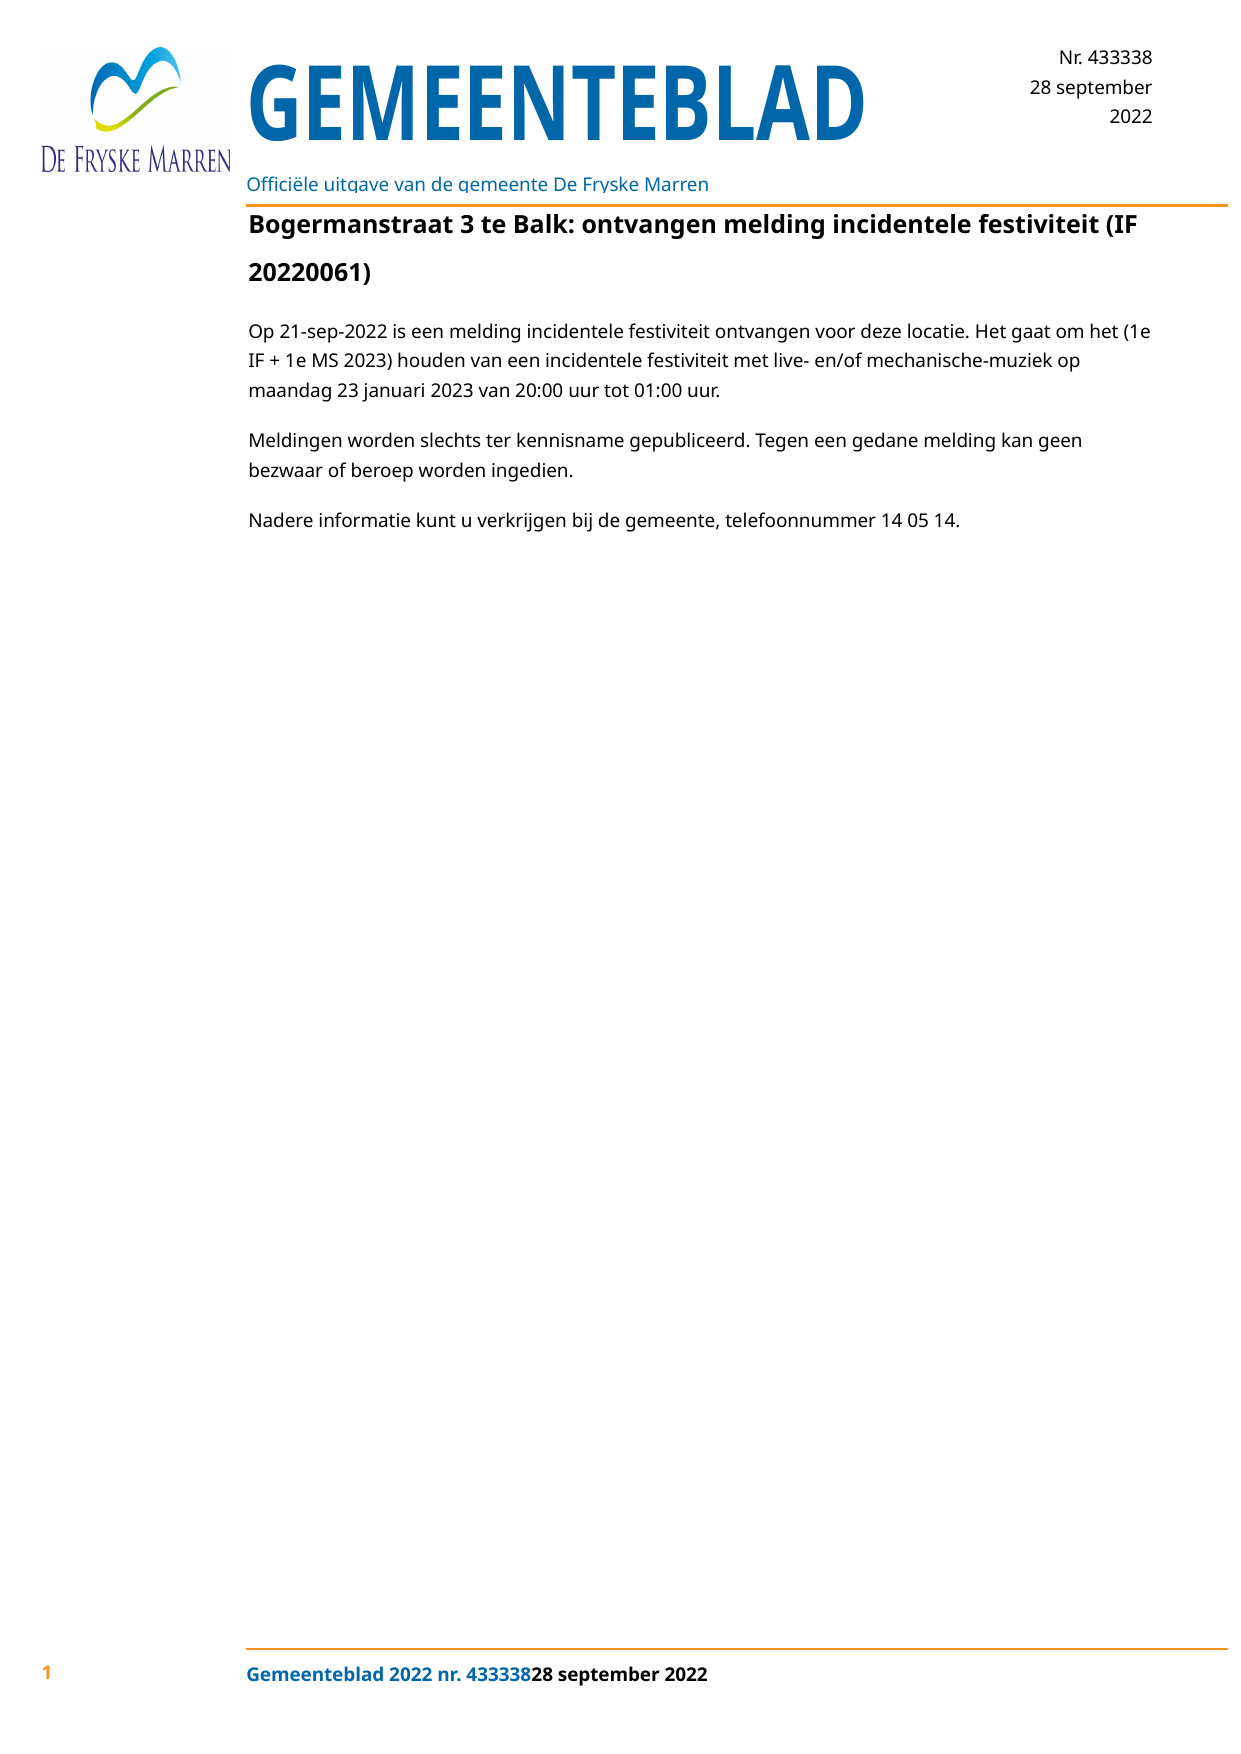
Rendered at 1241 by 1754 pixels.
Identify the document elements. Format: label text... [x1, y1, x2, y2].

text Op 21-sep-2022 is een melding incidentele festiviteit ontvangen voor deze locatie. Het gaat om het (1e IF + 1e MS 2023) houden van een incidentele festiviteit met live- en/of mechanische-muziek op maandag 23 januari 2023 van 20:00 uur tot 01:00 uur. [248, 318, 1152, 403]
text Meldingen worden slechts ter kennisname gepubliceerd. Tegen een gedane melding kan geen bezwaar of beroep worden ingedien. [248, 427, 1152, 483]
picture [41, 47, 231, 172]
text Nadere informatie kunt u verkrijgen bij de gemeente, telefoonnummer 14 05 14. [248, 507, 1152, 533]
text Bogermanstraat 3 te Balk: ontvangen melding incidentele festiviteit (IF 20220061) [248, 207, 1152, 288]
